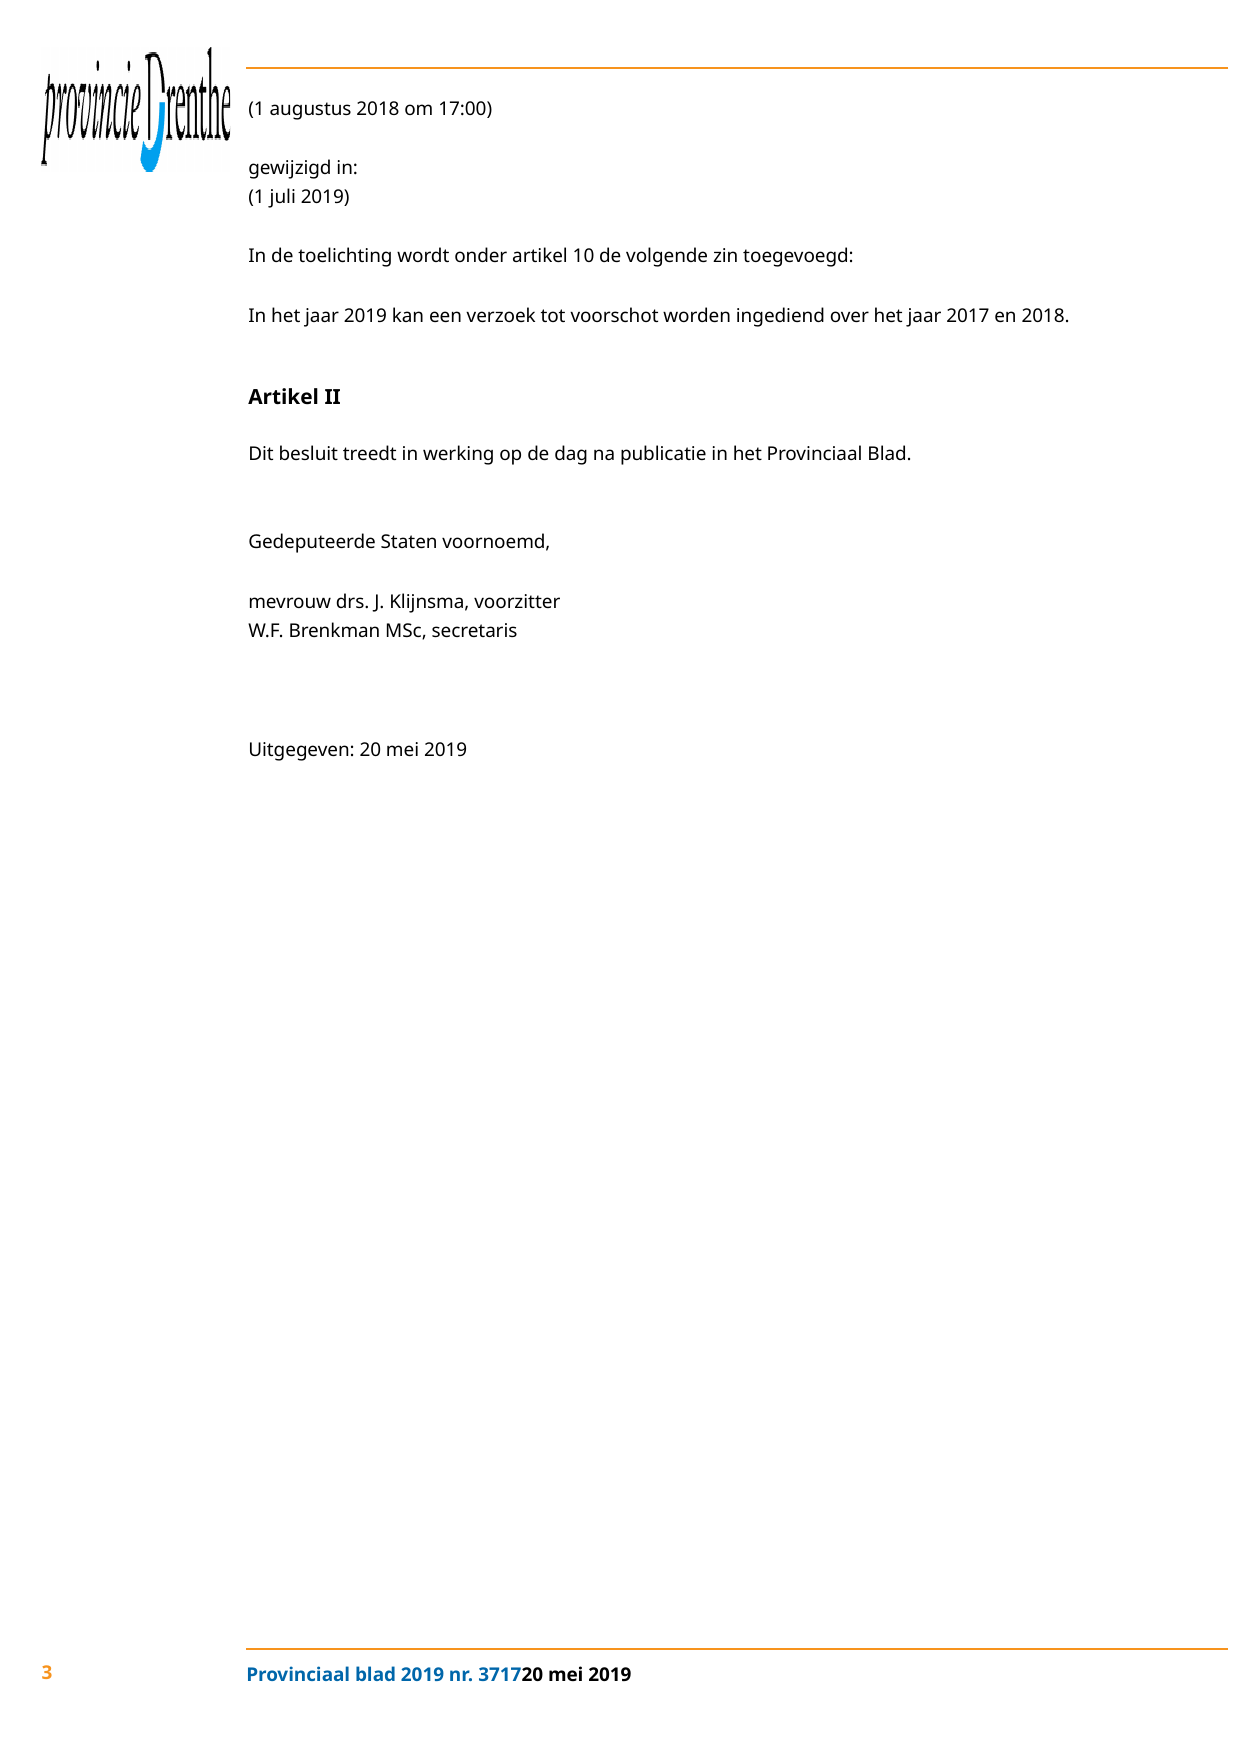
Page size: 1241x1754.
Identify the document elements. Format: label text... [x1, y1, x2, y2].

text mevrouw drs. J. Klijnsma, voorzitter [248, 588, 1152, 613]
text Uitgegeven: 20 mei 2019 [248, 736, 1152, 761]
text (1 augustus 2018 om 17:00) [248, 95, 1152, 121]
text gewijzigd in: [248, 154, 1152, 180]
text W.F. Brenkman MSc, secretaris [248, 617, 1152, 643]
text Artikel II [248, 382, 1152, 410]
text (1 juli 2019) [248, 183, 1152, 209]
text Dit besluit treedt in werking op de dag na publicatie in het Provinciaal Blad. [248, 440, 1152, 466]
text In het jaar 2019 kan een verzoek tot voorschot worden ingediend over het jaar 2017 en 2018. [248, 302, 1152, 328]
text Gedeputeerde Staten voornoemd, [248, 529, 1152, 554]
picture [41, 47, 231, 172]
text In de toelichting wordt onder artikel 10 de volgende zin toegevoegd: [248, 243, 1152, 268]
